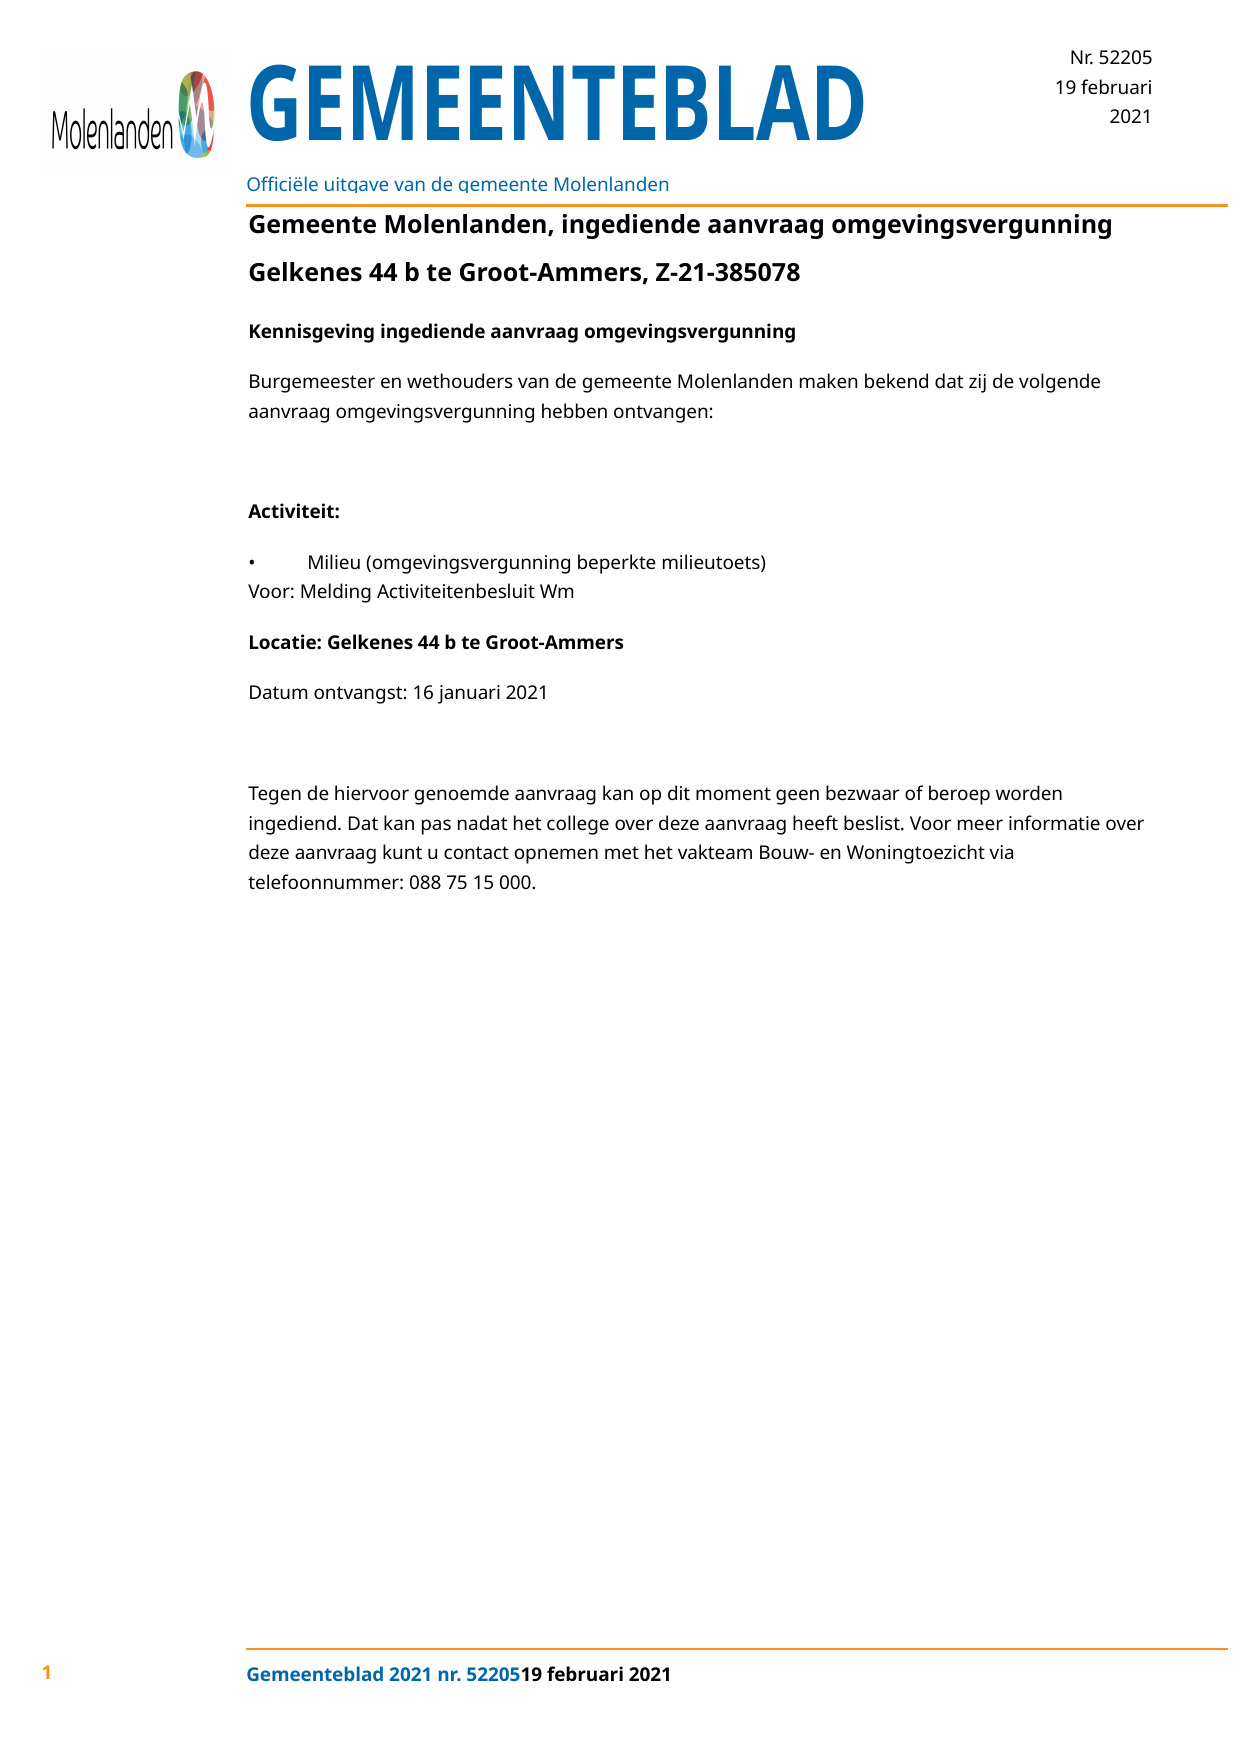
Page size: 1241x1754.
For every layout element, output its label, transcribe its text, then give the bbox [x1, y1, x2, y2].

list Milieu (omgevingsvergunning beperkte milieutoets) [248, 549, 1152, 575]
text Kennisgeving ingediende aanvraag omgevingsvergunning [248, 318, 1152, 344]
text Gemeente Molenlanden, ingediende aanvraag omgevingsvergunning Gelkenes 44 b te Groot-Ammers, Z-21-385078 [248, 207, 1152, 288]
text Locatie: Gelkenes 44 b te Groot-Ammers [248, 629, 1152, 655]
text Activiteit: [248, 499, 1152, 524]
text Burgemeester en wethouders van de gemeente Molenlanden maken bekend dat zij de volgende aanvraag omgevingsvergunning hebben ontvangen: [248, 368, 1152, 424]
text Voor: Melding Activiteitenbesluit Wm [248, 579, 1152, 604]
text Datum ontvangst: 16 januari 2021 [248, 679, 1152, 705]
text Tegen de hiervoor genoemde aanvraag kan op dit moment geen bezwaar of beroep worden ingediend. Dat kan pas nadat het college over deze aanvraag heeft beslist. Voor meer informatie over deze aanvraag kunt u contact opnemen met het vakteam Bouw- en Woningtoezicht via telefoonnummer: 088 75 15 000. [248, 780, 1152, 895]
picture [41, 47, 231, 172]
